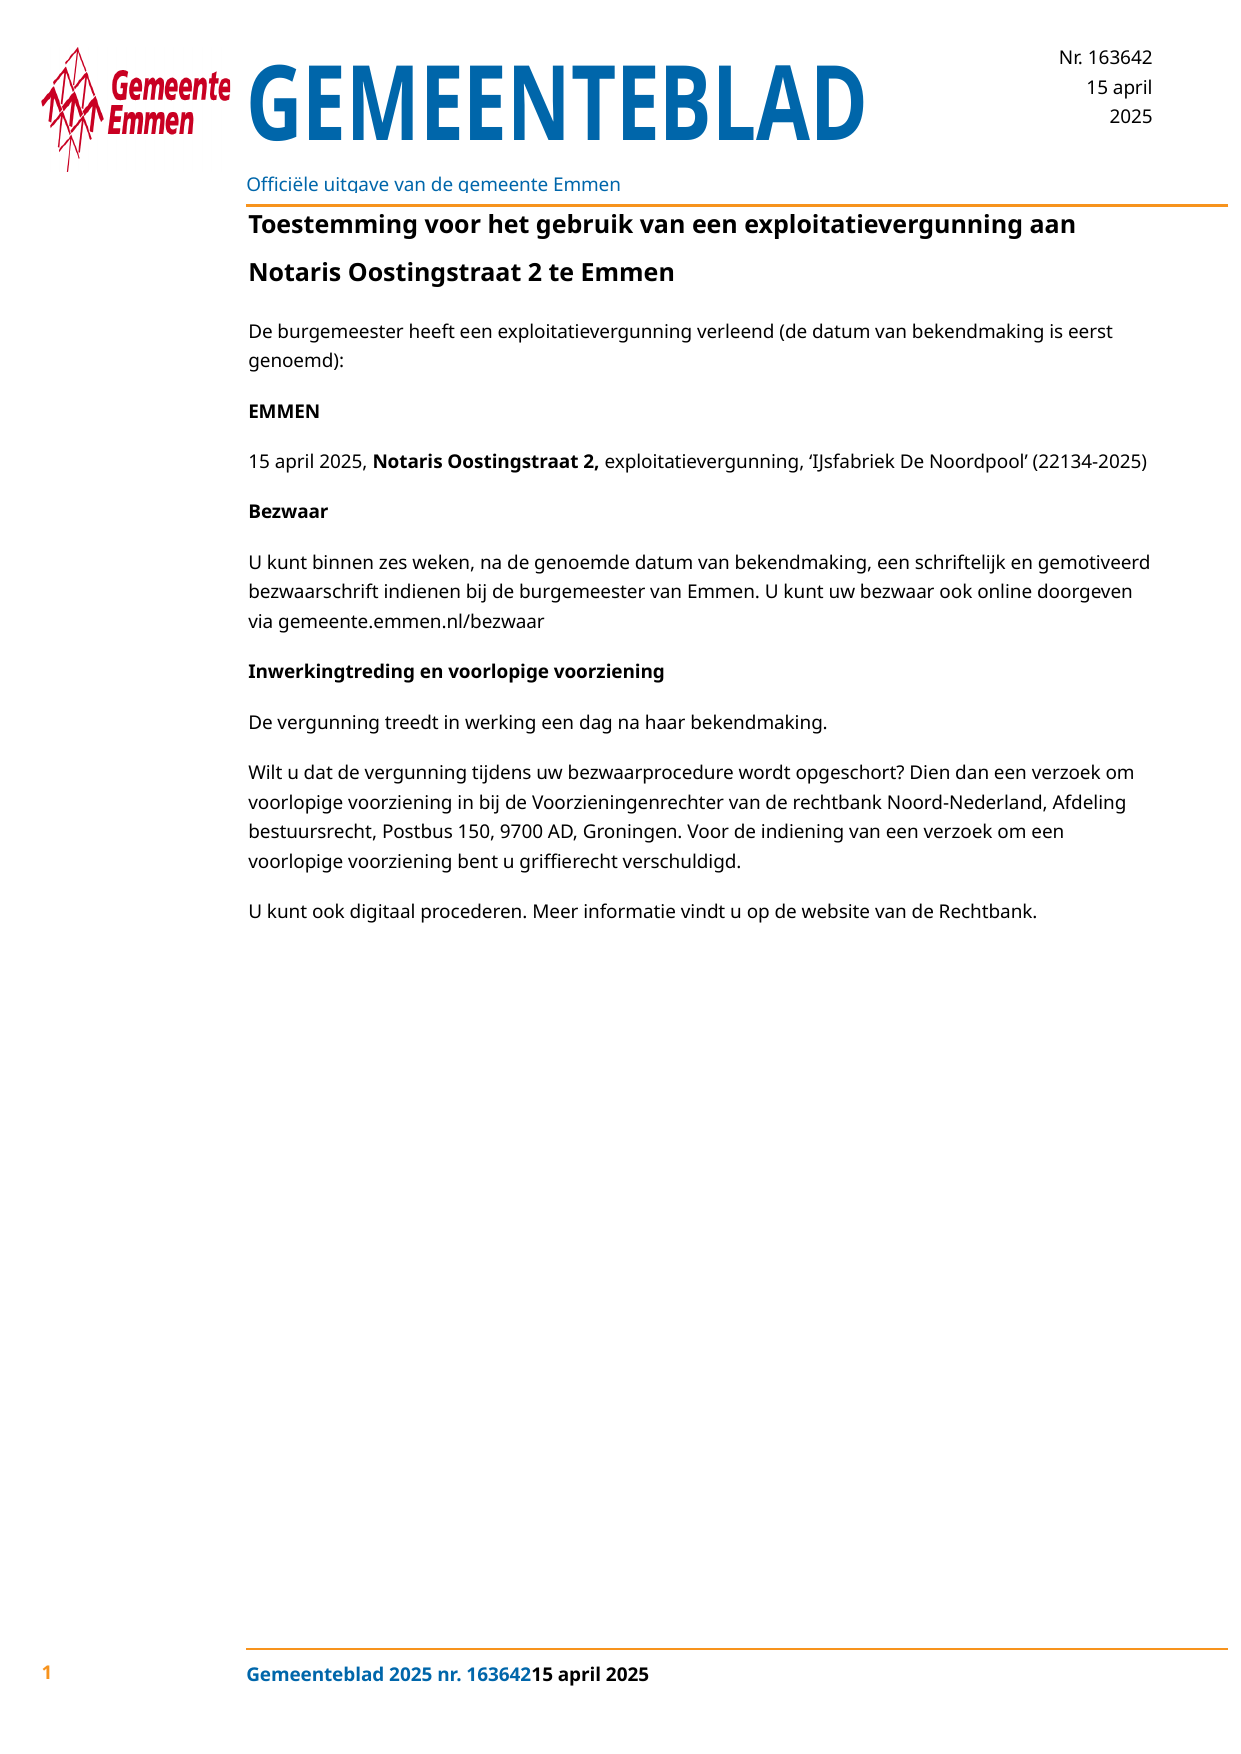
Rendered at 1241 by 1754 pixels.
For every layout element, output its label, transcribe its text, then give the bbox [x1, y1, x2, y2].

text U kunt binnen zes weken, na de genoemde datum van bekendmaking, een schriftelijk en gemotiveerd bezwaarschrift indienen bij de burgemeester van Emmen. U kunt uw bezwaar ook online doorgeven via gemeente.emmen.nl/bezwaar [248, 549, 1152, 634]
text 15 april 2025, Notaris Oostingstraat 2, exploitatievergunning, ‘IJsfabriek De Noordpool’ (22134-2025) [248, 448, 1152, 474]
text Inwerkingtreding en voorlopige voorziening [248, 659, 1152, 684]
picture [41, 47, 231, 172]
text De burgemeester heeft een exploitatievergunning verleend (de datum van bekendmaking is eerst genoemd): [248, 318, 1152, 373]
text U kunt ook digitaal procederen. Meer informatie vindt u op de website van de Rechtbank. [248, 899, 1152, 924]
text EMMEN [248, 398, 1152, 424]
text Toestemming voor het gebruik van een exploitatievergunning aan Notaris Oostingstraat 2 te Emmen [248, 207, 1152, 288]
text De vergunning treedt in werking een dag na haar bekendmaking. [248, 709, 1152, 735]
text Bezwaar [248, 499, 1152, 524]
text Wilt u dat de vergunning tijdens uw bezwaarprocedure wordt opgeschort? Dien dan een verzoek om voorlopige voorziening in bij de Voorzieningenrechter van de rechtbank Noord-Nederland, Afdeling bestuursrecht, Postbus 150, 9700 AD, Groningen. Voor de indiening van een verzoek om een voorlopige voorziening bent u griffierecht verschuldigd. [248, 759, 1152, 874]
